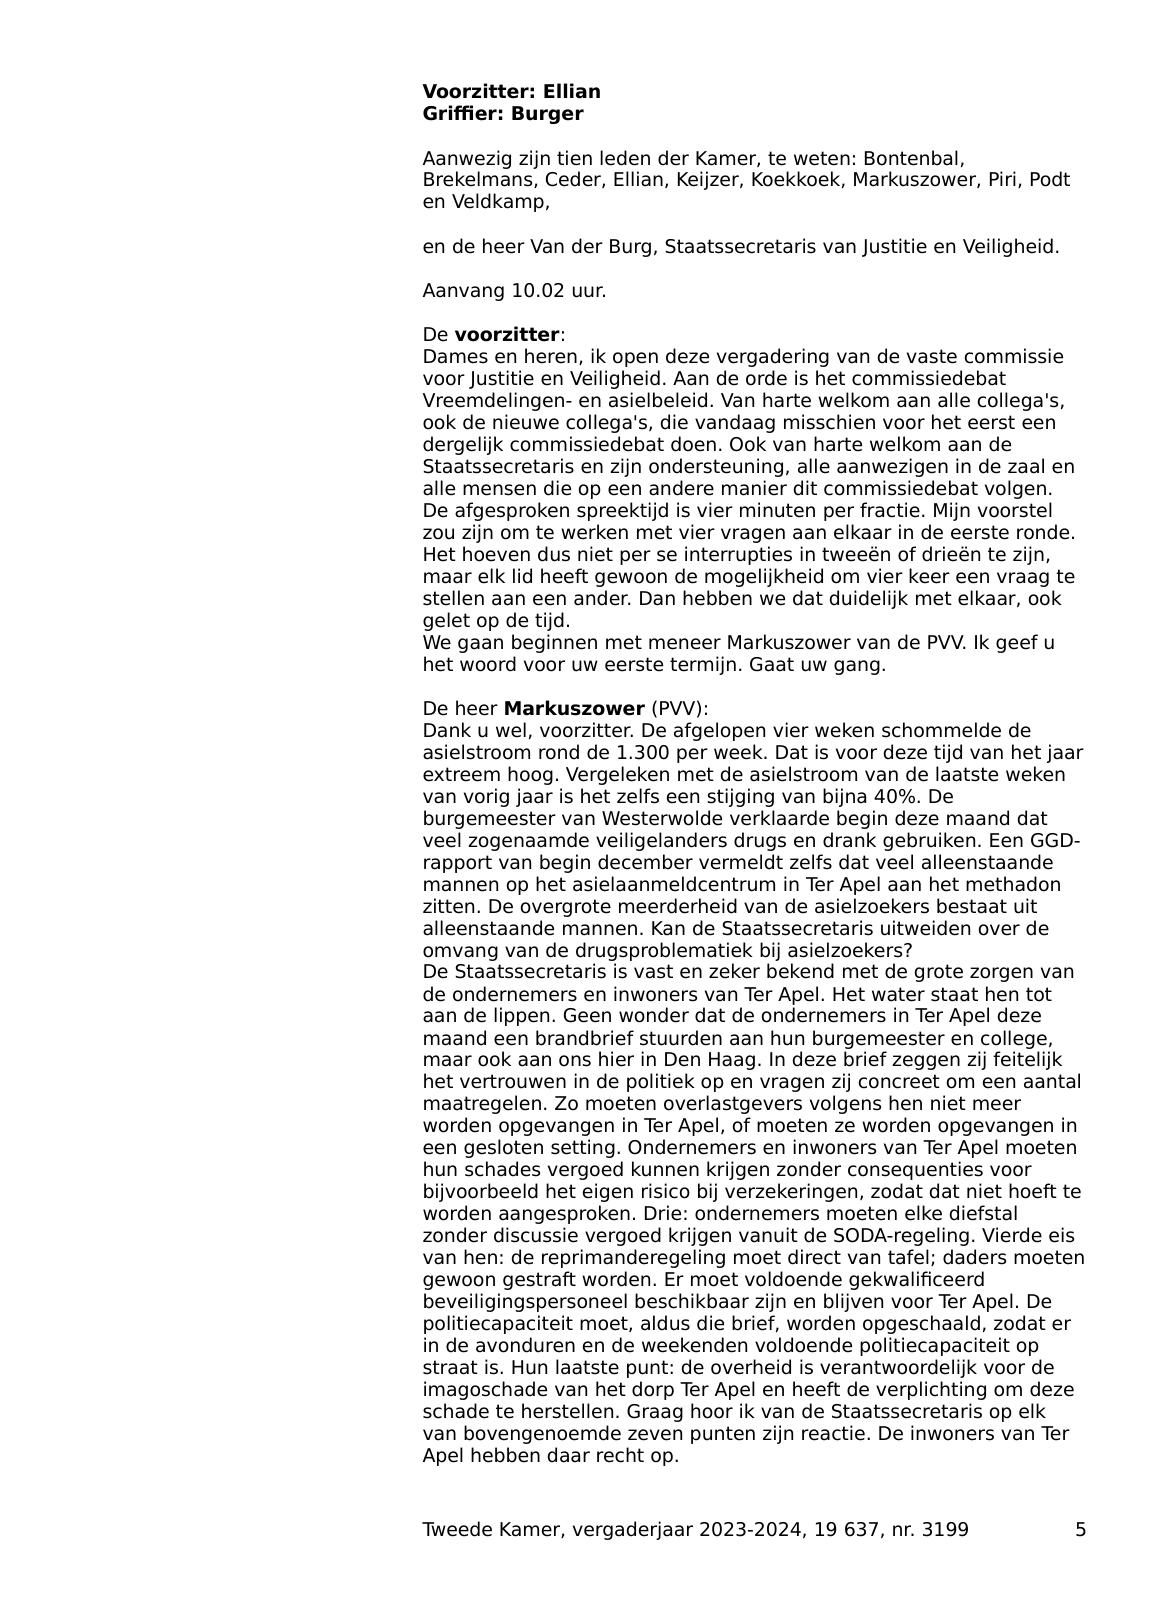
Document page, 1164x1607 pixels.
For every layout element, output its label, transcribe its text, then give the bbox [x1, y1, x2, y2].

text en de heer Van der Burg, Staatssecretaris van Justitie en Veiligheid. [422, 236, 1087, 257]
text Dank u wel, voorzitter. De afgelopen vier weken schommelde de asielstroom rond de 1.300 per week. Dat is voor deze tijd van het jaar extreem hoog. Vergeleken met de asielstroom van de laatste weken van vorig jaar is het zelfs een stijging van bijna 40%. De burgemeester van Westerwolde verklaarde begin deze maand dat veel zogenaamde veiligelanders drugs en drank gebruiken. Een GGD-rapport van begin december vermeldt zelfs dat veel alleenstaande mannen op het asielaanmeldcentrum in Ter Apel aan het methadon zitten. De overgrote meerderheid van de asielzoekers bestaat uit alleenstaande mannen. Kan de Staatssecretaris uitweiden over de omvang van de drugsproblematiek bij asielzoekers? [422, 720, 1087, 961]
text We gaan beginnen met meneer Markuszower van de PVV. Ik geef u het woord voor uw eerste termijn. Gaat uw gang. [422, 632, 1087, 676]
text Dames en heren, ik open deze vergadering van de vaste commissie voor Justitie en Veiligheid. Aan de orde is het commissiedebat Vreemdelingen- en asielbeleid. Van harte welkom aan alle collega's, ook de nieuwe collega's, die vandaag misschien voor het eerst een dergelijk commissiedebat doen. Ook van harte welkom aan de Staatssecretaris en zijn ondersteuning, alle aanwezigen in de zaal en alle mensen die op een andere manier dit commissiedebat volgen. [422, 346, 1087, 500]
text Griffier: Burger [422, 103, 1087, 125]
text De heer Markuszower (PVV): [422, 698, 1087, 720]
text De voorzitter: [422, 324, 1087, 346]
text De afgesproken spreektijd is vier minuten per fractie. Mijn voorstel zou zijn om te werken met vier vragen aan elkaar in de eerste ronde. Het hoeven dus niet per se interrupties in tweeën of drieën te zijn, maar elk lid heeft gewoon de mogelijkheid om vier keer een vraag te stellen aan een ander. Dan hebben we dat duidelijk met elkaar, ook gelet op de tijd. [422, 500, 1087, 632]
text Voorzitter: Ellian [422, 81, 1087, 103]
text Aanwezig zijn tien leden der Kamer, te weten: Bontenbal, Brekelmans, Ceder, Ellian, Keijzer, Koekkoek, Markuszower, Piri, Podt en Veldkamp, [422, 147, 1087, 213]
text Aanvang 10.02 uur. [422, 280, 1087, 302]
text De Staatssecretaris is vast en zeker bekend met de grote zorgen van de ondernemers en inwoners van Ter Apel. Het water staat hen tot aan de lippen. Geen wonder dat de ondernemers in Ter Apel deze maand een brandbrief stuurden aan hun burgemeester en college, maar ook aan ons hier in Den Haag. In deze brief zeggen zij feitelijk het vertrouwen in de politiek op en vragen zij concreet om een aantal maatregelen. Zo moeten overlastgevers volgens hen niet meer worden opgevangen in Ter Apel, of moeten ze worden opgevangen in een gesloten setting. Ondernemers en inwoners van Ter Apel moeten hun schades vergoed kunnen krijgen zonder consequenties voor bijvoorbeeld het eigen risico bij verzekeringen, zodat dat niet hoeft te worden aangesproken. Drie: ondernemers moeten elke diefstal zonder discussie vergoed krijgen vanuit de SODA-regeling. Vierde eis van hen: de reprimanderegeling moet direct van tafel; daders moeten gewoon gestraft worden. Er moet voldoende gekwalificeerd beveiligingspersoneel beschikbaar zijn en blijven voor Ter Apel. De politiecapaciteit moet, aldus die brief, worden opgeschaald, zodat er in de avonduren en de weekenden voldoende politiecapaciteit op straat is. Hun laatste punt: de overheid is verantwoordelijk voor de imagoschade van het dorp Ter Apel en heeft de verplichting om deze schade te herstellen. Graag hoor ik van de Staatssecretaris op elk van bovengenoemde zeven punten zijn reactie. De inwoners van Ter Apel hebben daar recht op. [422, 961, 1087, 1467]
